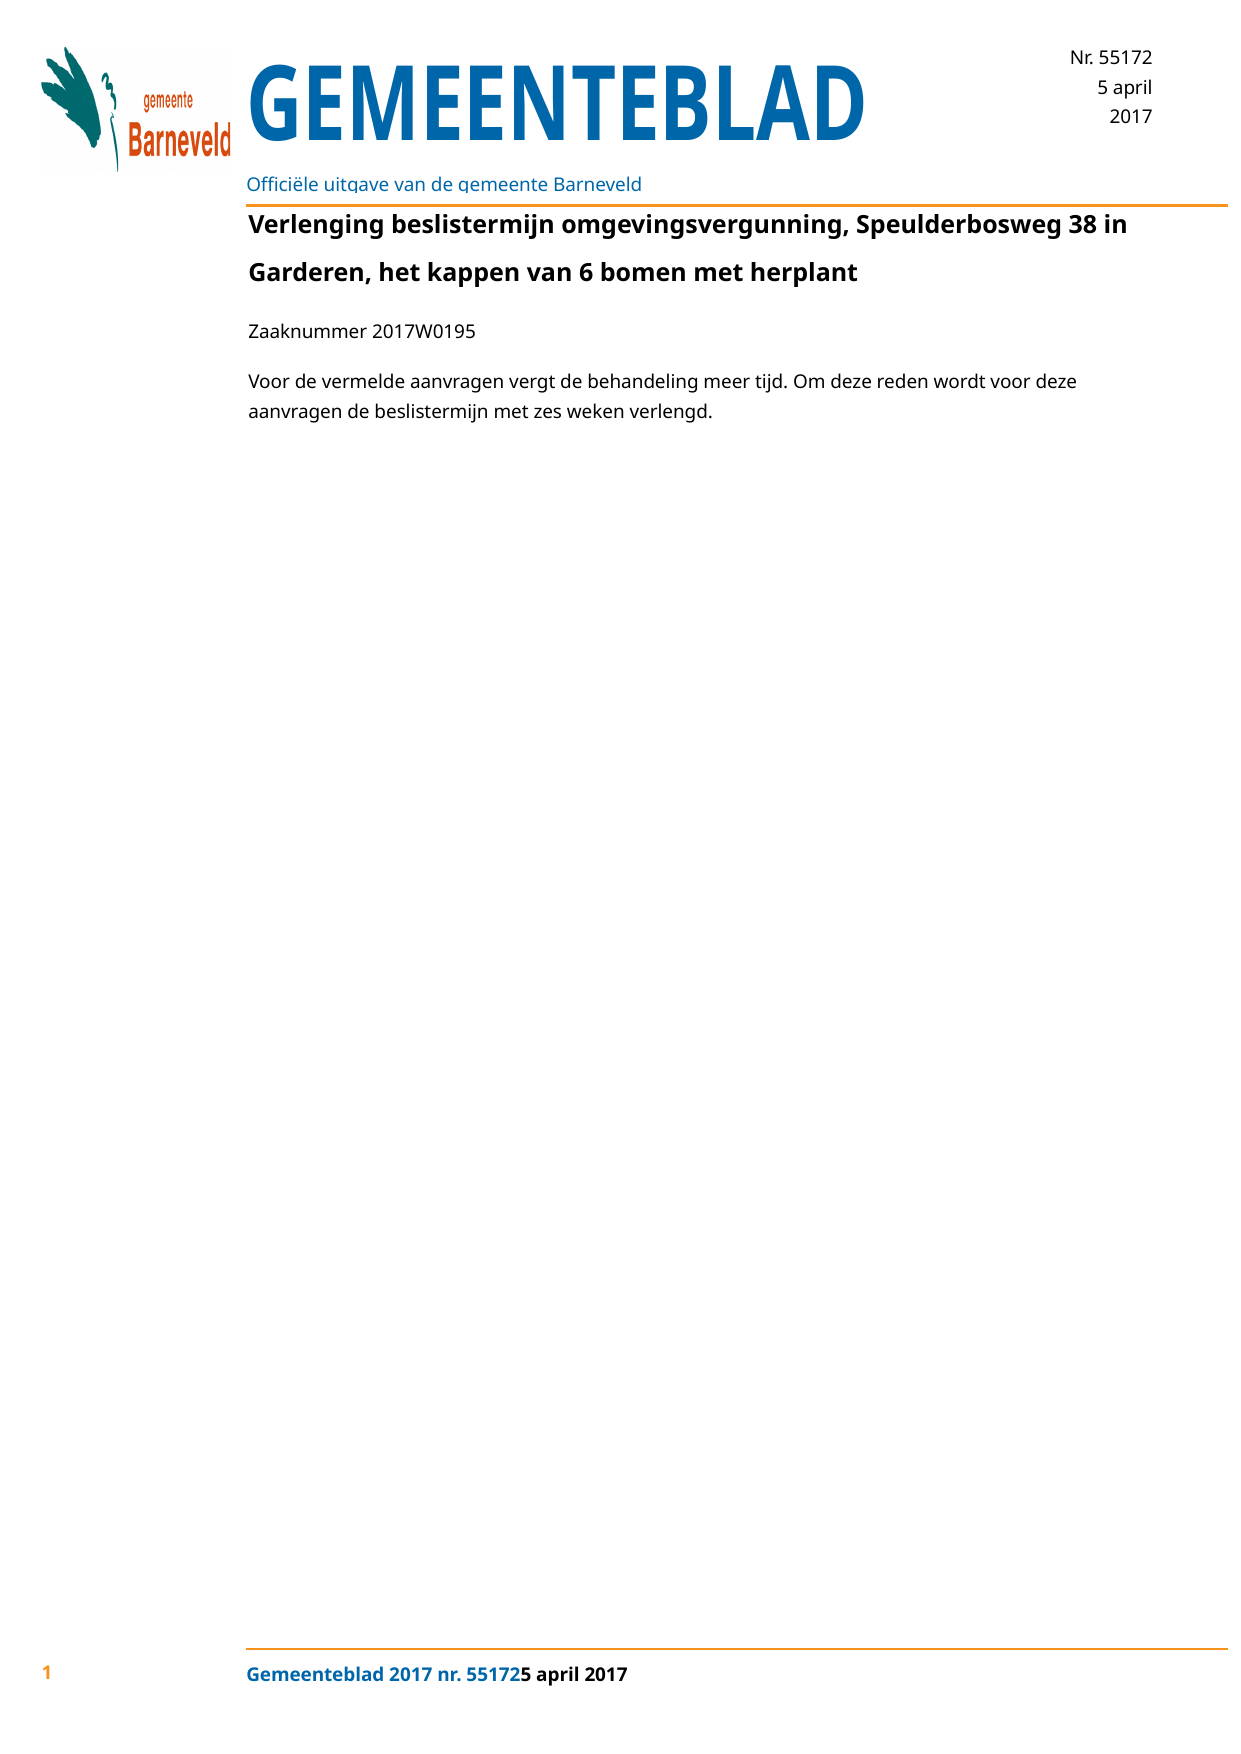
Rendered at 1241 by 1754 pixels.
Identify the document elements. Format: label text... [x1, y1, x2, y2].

text Zaaknummer 2017W0195 [248, 318, 1152, 344]
text Verlenging beslistermijn omgevingsvergunning, Speulderbosweg 38 in Garderen, het kappen van 6 bomen met herplant [248, 207, 1152, 288]
text Voor de vermelde aanvragen vergt de behandeling meer tijd. Om deze reden wordt voor deze aanvragen de beslistermijn met zes weken verlengd. [248, 368, 1152, 424]
picture [41, 47, 231, 172]
